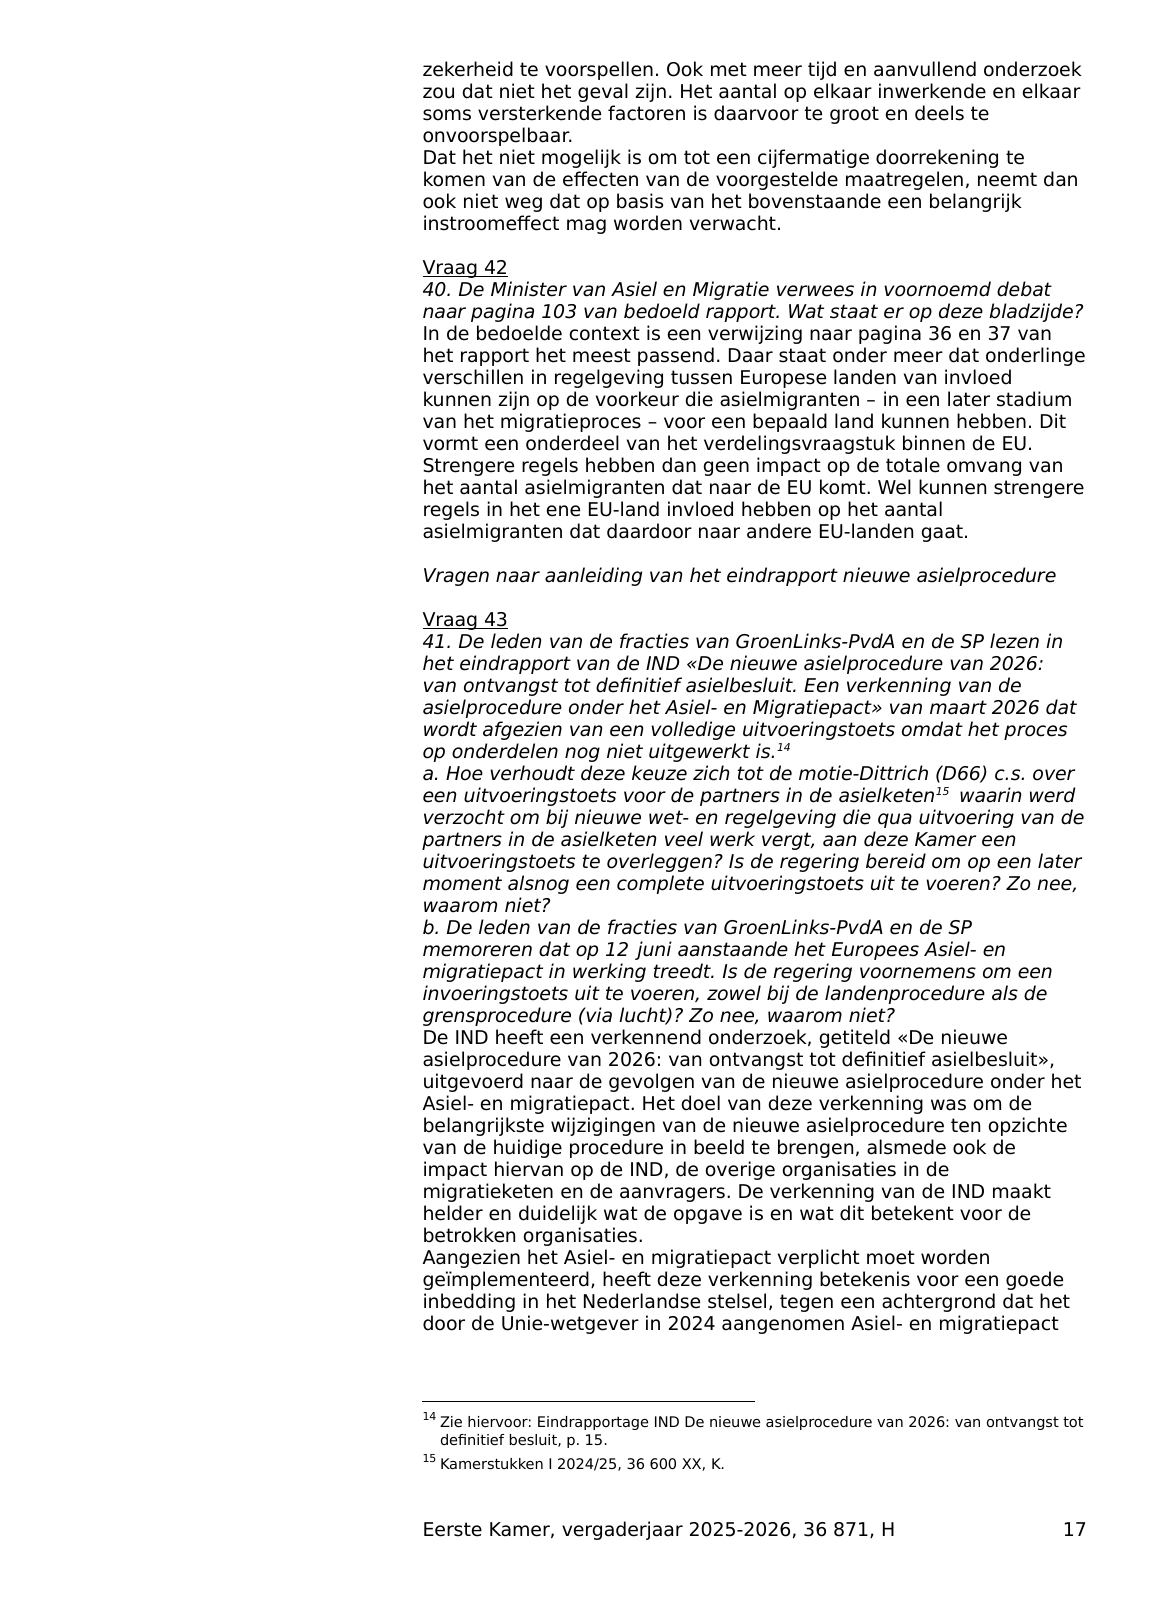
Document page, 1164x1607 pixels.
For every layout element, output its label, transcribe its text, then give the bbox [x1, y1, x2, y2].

text 40. De Minister van Asiel en Migratie verwees in voornoemd debat naar pagina 103 van bedoeld rapport. Wat staat er op deze bladzijde? [422, 279, 1087, 323]
text In de bedoelde context is een verwijzing naar pagina 36 en 37 van het rapport het meest passend. Daar staat onder meer dat onderlinge verschillen in regelgeving tussen Europese landen van invloed kunnen zijn op de voorkeur die asielmigranten – in een later stadium van het migratieproces – voor een bepaald land kunnen hebben. Dit vormt een onderdeel van het verdelingsvraagstuk binnen de EU. Strengere regels hebben dan geen impact op de totale omvang van het aantal asielmigranten dat naar de EU komt. Wel kunnen strengere regels in het ene EU-land invloed hebben op het aantal asielmigranten dat daardoor naar andere EU-landen gaat. [422, 323, 1087, 543]
text zekerheid te voorspellen. Ook met meer tijd en aanvullend onderzoek zou dat niet het geval zijn. Het aantal op elkaar inwerkende en elkaar soms versterkende factoren is daarvoor te groot en deels te onvoorspelbaar. [422, 59, 1087, 147]
text a. Hoe verhoudt deze keuze zich tot de motie-Dittrich (D66) c.s. over een uitvoeringstoets voor de partners in de asielketen waarin werd verzocht om bij nieuwe wet- en regelgeving die qua uitvoering van de partners in de asielketen veel werk vergt, aan deze Kamer een uitvoeringstoets te overleggen? Is de regering bereid om op een later moment alsnog een complete uitvoeringstoets uit te voeren? Zo nee, waarom niet? [422, 763, 1087, 917]
text 41. De leden van de fracties van GroenLinks-PvdA en de SP lezen in het eindrapport van de IND «De nieuwe asielprocedure van 2026: van ontvangst tot definitief asielbesluit. Een verkenning van de asielprocedure onder het Asiel- en Migratiepact» van maart 2026 dat wordt afgezien van een volledige uitvoeringstoets omdat het proces op onderdelen nog niet uitgewerkt is. [422, 631, 1087, 763]
text Dat het niet mogelijk is om tot een cijfermatige doorrekening te komen van de effecten van de voorgestelde maatregelen, neemt dan ook niet weg dat op basis van het bovenstaande een belangrijk instroomeffect mag worden verwacht. [422, 147, 1087, 235]
text b. De leden van de fracties van GroenLinks-PvdA en de SP memoreren dat op 12 juni aanstaande het Europees Asiel- en migratiepact in werking treedt. Is de regering voornemens om een invoeringstoets uit te voeren, zowel bij de landenprocedure als de grensprocedure (via lucht)? Zo nee, waarom niet? [422, 917, 1087, 1027]
text Vraag 43 [422, 609, 1087, 631]
subtitle Vragen naar aanleiding van het eindrapport nieuwe asielprocedure [422, 565, 1087, 587]
text Kamerstukken I 2024/25, 36 600 XX, K. [422, 1452, 1087, 1474]
text Zie hiervoor: Eindrapportage IND De nieuwe asielprocedure van 2026: van ontvangst tot definitief besluit, p. 15. [422, 1410, 1087, 1449]
text De IND heeft een verkennend onderzoek, getiteld «De nieuwe asielprocedure van 2026: van ontvangst tot definitief asielbesluit», uitgevoerd naar de gevolgen van de nieuwe asielprocedure onder het Asiel- en migratiepact. Het doel van deze verkenning was om de belangrijkste wijzigingen van de nieuwe asielprocedure ten opzichte van de huidige procedure in beeld te brengen, alsmede ook de impact hiervan op de IND, de overige organisaties in de migratieketen en de aanvragers. De verkenning van de IND maakt helder en duidelijk wat de opgave is en wat dit betekent voor de betrokken organisaties. [422, 1027, 1087, 1247]
text Vraag 42 [422, 257, 1087, 279]
text Aangezien het Asiel- en migratiepact verplicht moet worden geïmplementeerd, heeft deze verkenning betekenis voor een goede inbedding in het Nederlandse stelsel, tegen een achtergrond dat het door de Unie-wetgever in 2024 aangenomen Asiel- en migratiepact [422, 1247, 1087, 1334]
